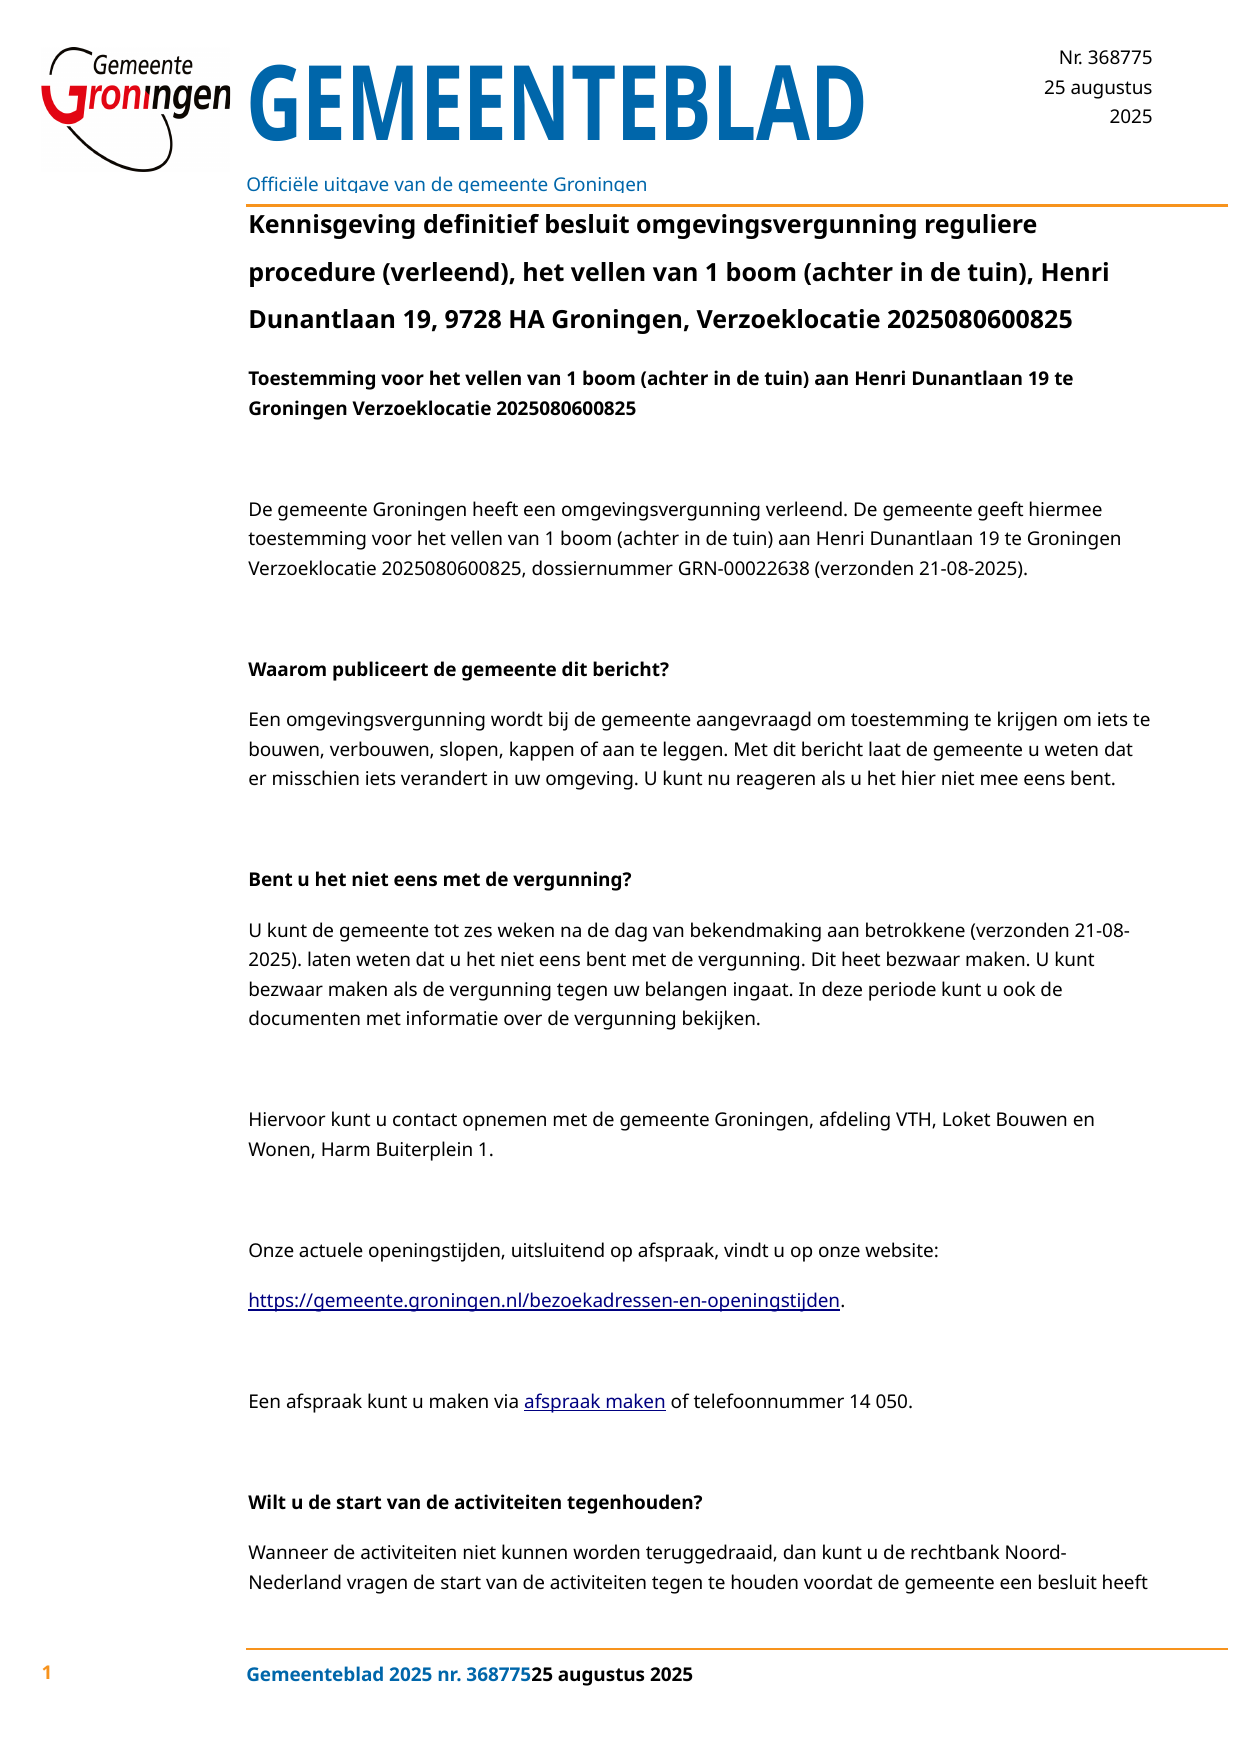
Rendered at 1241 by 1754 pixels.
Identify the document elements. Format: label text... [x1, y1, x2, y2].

text Kennisgeving definitief besluit omgevingsvergunning reguliere procedure (verleend), het vellen van 1 boom (achter in de tuin), Henri Dunantlaan 19, 9728 HA Groningen, Verzoeklocatie 2025080600825 [248, 207, 1152, 336]
text Toestemming voor het vellen van 1 boom (achter in de tuin) aan Henri Dunantlaan 19 te Groningen Verzoeklocatie 2025080600825 [248, 366, 1152, 421]
text Hiervoor kunt u contact opnemen met de gemeente Groningen, afdeling VTH, Loket Bouwen en Wonen, Harm Buiterplein 1. [248, 1106, 1152, 1162]
text Wanneer de activiteiten niet kunnen worden teruggedraaid, dan kunt u de rechtbank Noord-Nederland vragen de start van de activiteiten tegen te houden voordat de gemeente een besluit heeft [248, 1539, 1152, 1594]
picture [41, 47, 231, 172]
text De gemeente Groningen heeft een omgevingsvergunning verleend. De gemeente geeft hiermee toestemming voor het vellen van 1 boom (achter in de tuin) aan Henri Dunantlaan 19 te Groningen Verzoeklocatie 2025080600825, dossiernummer GRN-00022638 (verzonden 21-08-2025). [248, 496, 1152, 581]
text Onze actuele openingstijden, uitsluitend op afspraak, vindt u op onze website: [248, 1237, 1152, 1262]
text Bent u het niet eens met de vergunning? [248, 866, 1152, 892]
text Wilt u de start van de activiteiten tegenhouden? [248, 1489, 1152, 1514]
text Waarom publiceert de gemeente dit bericht? [248, 656, 1152, 682]
text Een afspraak kunt u maken via afspraak maken of telefoonnummer 14 050. [248, 1388, 1152, 1414]
text https://gemeente.groningen.nl/bezoekadressen-en-openingstijden. [248, 1287, 1152, 1313]
text U kunt de gemeente tot zes weken na de dag van bekendmaking aan betrokkene (verzonden 21-08-2025). laten weten dat u het niet eens bent met de vergunning. Dit heet bezwaar maken. U kunt bezwaar maken als de vergunning tegen uw belangen ingaat. In deze periode kunt u ook de documenten met informatie over de vergunning bekijken. [248, 917, 1152, 1031]
text Een omgevingsvergunning wordt bij de gemeente aangevraagd om toestemming te krijgen om iets te bouwen, verbouwen, slopen, kappen of aan te leggen. Met dit bericht laat de gemeente u weten dat er misschien iets verandert in uw omgeving. U kunt nu reageren als u het hier niet mee eens bent. [248, 706, 1152, 791]
